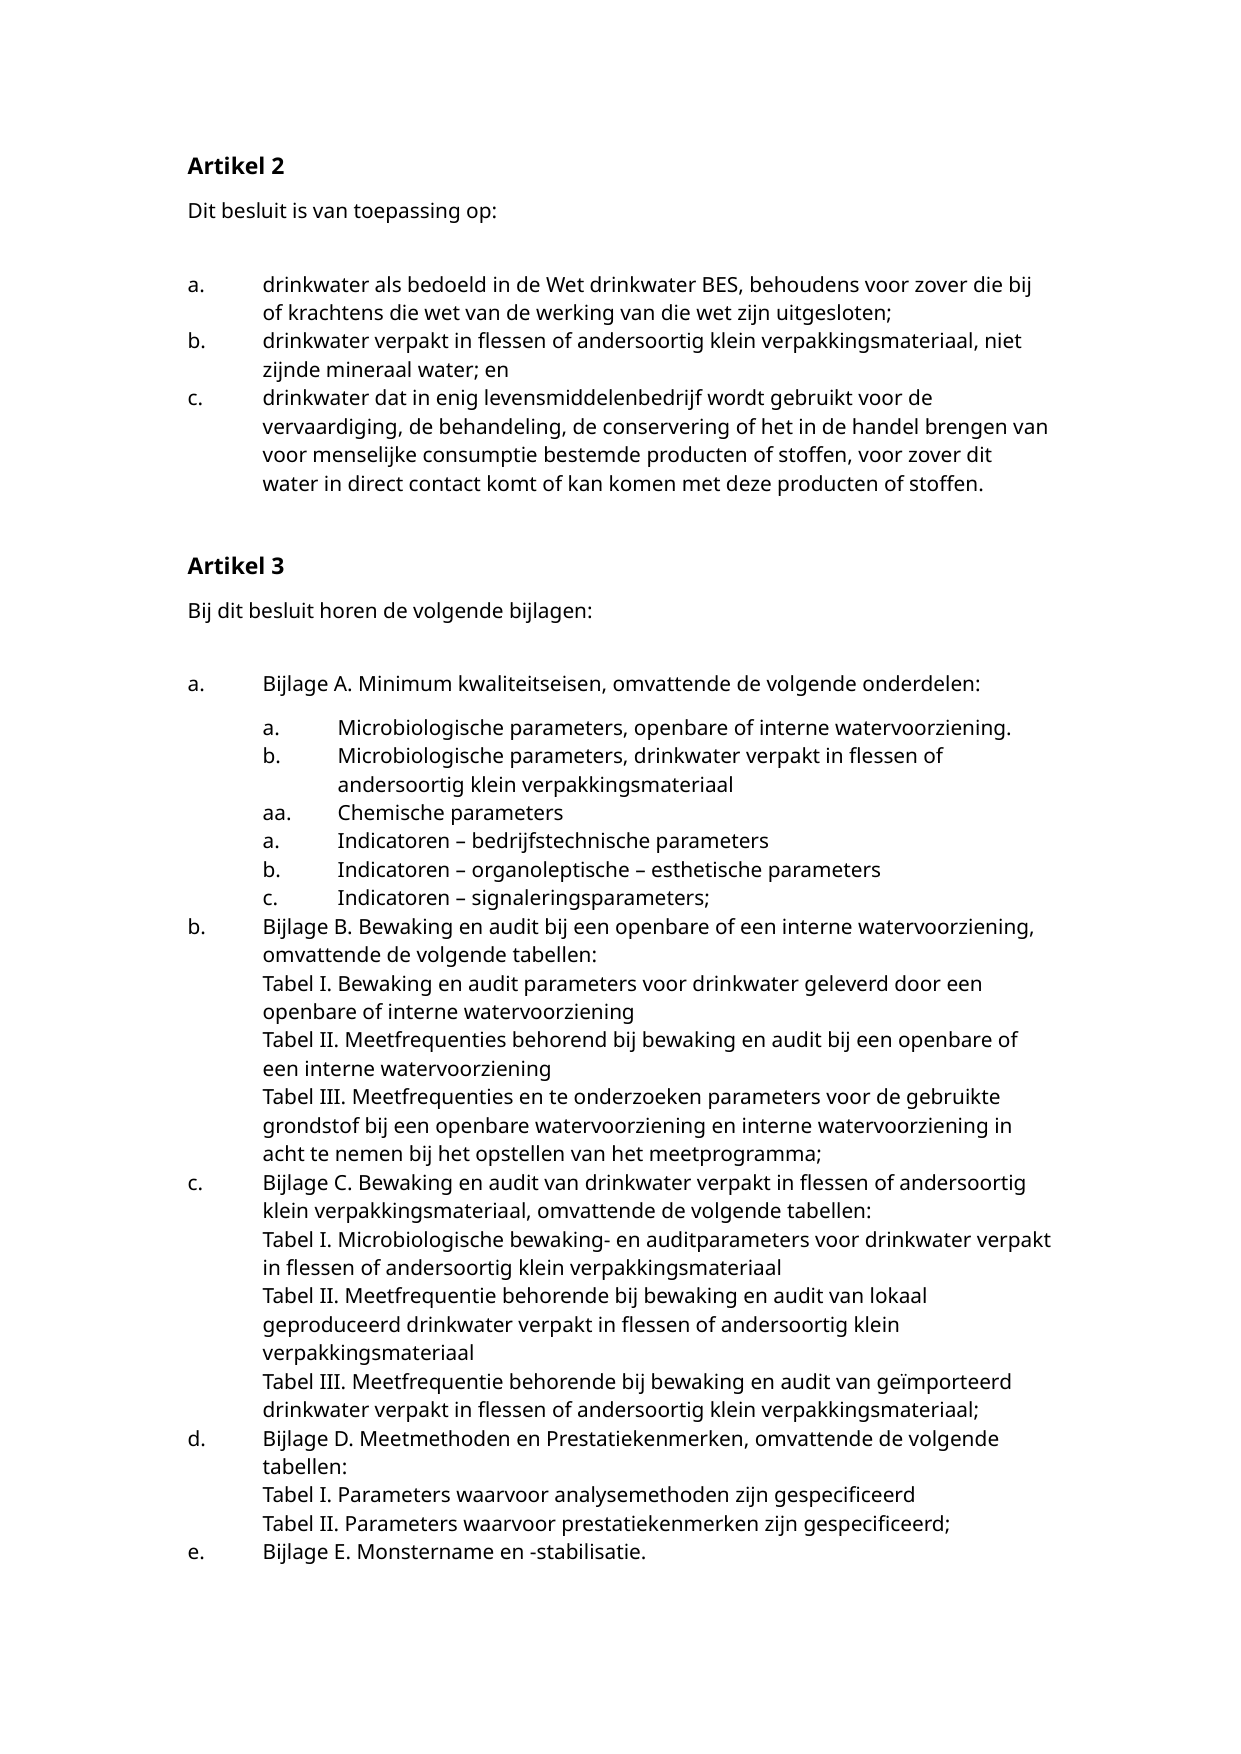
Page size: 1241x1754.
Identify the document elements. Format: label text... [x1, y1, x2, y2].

list Chemische parameters [262, 798, 1053, 827]
list Tabel I. Bewaking en audit parameters voor drinkwater geleverd door een openbare of interne watervoorziening [187, 969, 1053, 1026]
list Tabel II. Meetfrequentie behorende bij bewaking en audit van lokaal geproduceerd drinkwater verpakt in flessen of andersoortig klein verpakkingsmateriaal [187, 1282, 1053, 1367]
list Bijlage D. Meetmethoden en Prestatiekenmerken, omvattende de volgende tabellen: [187, 1424, 1053, 1481]
list Bijlage A. Minimum kwaliteitseisen, omvattende de volgende onderdelen: [187, 669, 1053, 698]
subtitle Artikel 3 [187, 550, 1053, 581]
text Dit besluit is van toepassing op: [187, 196, 1053, 225]
list Tabel III. Meetfrequenties en te onderzoeken parameters voor de gebruikte grondstof bij een openbare watervoorziening en interne watervoorziening in acht te nemen bij het opstellen van het meetprogramma; [187, 1082, 1053, 1168]
list Tabel III. Meetfrequentie behorende bij bewaking en audit van geïmporteerd drinkwater verpakt in flessen of andersoortig klein verpakkingsmateriaal; [187, 1367, 1053, 1424]
list Bijlage E. Monstername en -stabilisatie. [187, 1537, 1053, 1566]
list Tabel II. Meetfrequenties behorend bij bewaking en audit bij een openbare of een interne watervoorziening [187, 1026, 1053, 1082]
list Indicatoren – signaleringsparameters; [262, 883, 1053, 912]
list Microbiologische parameters, drinkwater verpakt in flessen of andersoortig klein verpakkingsmateriaal [262, 741, 1053, 798]
text Bij dit besluit horen de volgende bijlagen: [187, 596, 1053, 624]
subtitle Artikel 2 [187, 150, 1053, 181]
list drinkwater verpakt in flessen of andersoortig klein verpakkingsmateriaal, niet zijnde mineraal water; en [187, 327, 1053, 383]
list Tabel I. Parameters waarvoor analysemethoden zijn gespecificeerd [187, 1481, 1053, 1509]
list Indicatoren – organoleptische – esthetische parameters [262, 855, 1053, 883]
list drinkwater dat in enig levensmiddelenbedrijf wordt gebruikt voor de vervaardiging, de behandeling, de conservering of het in de handel brengen van voor menselijke consumptie bestemde producten of stoffen, voor zover dit water in direct contact komt of kan komen met deze producten of stoffen. [187, 383, 1053, 497]
list Tabel II. Parameters waarvoor prestatiekenmerken zijn gespecificeerd; [187, 1509, 1053, 1537]
list Bijlage B. Bewaking en audit bij een openbare of een interne watervoorziening, omvattende de volgende tabellen: [187, 912, 1053, 969]
list drinkwater als bedoeld in de Wet drinkwater BES, behoudens voor zover die bij of krachtens die wet van de werking van die wet zijn uitgesloten; [187, 270, 1053, 327]
list Tabel I. Microbiologische bewaking- en auditparameters voor drinkwater verpakt in flessen of andersoortig klein verpakkingsmateriaal [187, 1225, 1053, 1282]
list Microbiologische parameters, openbare of interne watervoorziening. [262, 713, 1053, 741]
list Indicatoren – bedrijfstechnische parameters [262, 827, 1053, 855]
list Bijlage C. Bewaking en audit van drinkwater verpakt in flessen of andersoortig klein verpakkingsmateriaal, omvattende de volgende tabellen: [187, 1168, 1053, 1225]
